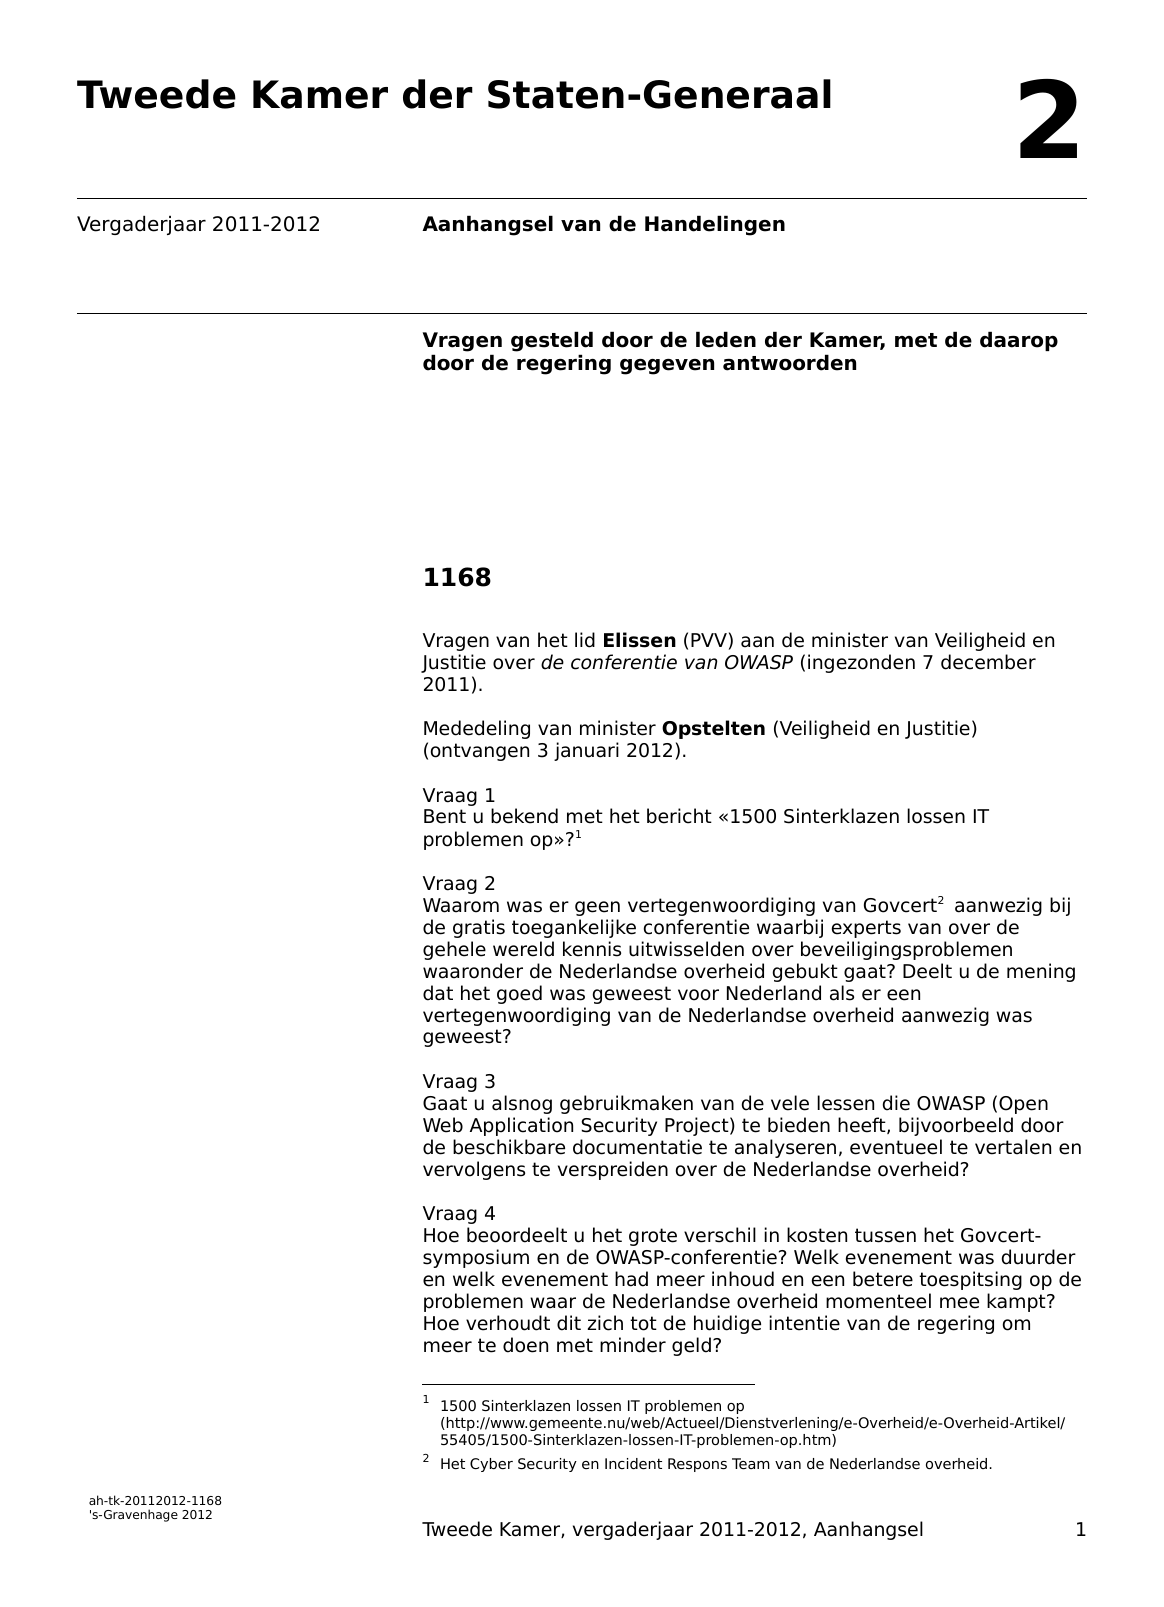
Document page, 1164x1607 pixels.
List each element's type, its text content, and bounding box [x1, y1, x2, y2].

text Waarom was er geen vertegenwoordiging van Govcert aanwezig bij de gratis toegankelijke conferentie waarbij experts van over de gehele wereld kennis uitwisselden over beveiligingsproblemen waaronder de Nederlandse overheid gebukt gaat? Deelt u de mening dat het goed was geweest voor Nederland als er een vertegenwoordiging van de Nederlandse overheid aanwezig was geweest? [422, 894, 1087, 1048]
text 1500 Sinterklazen lossen IT problemen op (http://www.gemeente.nu/web/Actueel/Dienstverlening/e-Overheid/e-Overheid-Artikel/55405/1500-Sinterklazen-lossen-IT-problemen-op.htm) [422, 1393, 1087, 1449]
text Mededeling van minister Opstelten (Veiligheid en Justitie) (ontvangen 3 januari 2012). [422, 718, 1087, 762]
text 1168 [422, 563, 1087, 592]
text Hoe beoordeelt u het grote verschil in kosten tussen het Govcert-symposium en de OWASP-conferentie? Welk evenement was duurder en welk evenement had meer inhoud en een betere toespitsing op de problemen waar de Nederlandse overheid momenteel mee kampt? Hoe verhoudt dit zich tot de huidige intentie van de regering om meer te doen met minder geld? [422, 1225, 1087, 1357]
text Vraag 4 [422, 1203, 1087, 1225]
text Vraag 1 [422, 784, 1087, 806]
table_header 2 [886, 59, 1087, 198]
text Bent u bekend met het bericht «1500 Sinterklazen lossen IT problemen op»? [422, 806, 1087, 850]
text Vragen van het lid Elissen (PVV) aan de minister van Veiligheid en Justitie over de conferentie van OWASP (ingezonden 7 december 2011). [422, 630, 1087, 696]
text Vraag 2 [422, 873, 1087, 894]
table_cell [77, 314, 422, 375]
table_header Tweede Kamer der Staten-Generaal [77, 59, 886, 198]
table_cell Vragen gesteld door de leden der Kamer, met de daarop door de regering gegeven antwoorden [422, 314, 1087, 375]
text Het Cyber Security en Incident Respons Team van de Nederlandse overheid. [422, 1452, 1087, 1474]
text Vraag 3 [422, 1071, 1087, 1093]
table_cell Vergaderjaar 2011-2012 [77, 199, 422, 313]
text ah-tk-20112012-1168 [88, 1494, 323, 1508]
text 's-Gravenhage 2012 [88, 1508, 323, 1522]
text Gaat u alsnog gebruikmaken van de vele lessen die OWASP (Open Web Application Security Project) te bieden heeft, bijvoorbeeld door de beschikbare documentatie te analyseren, eventueel te vertalen en vervolgens te verspreiden over de Nederlandse overheid? [422, 1093, 1087, 1181]
table_cell Aanhangsel van de Handelingen [422, 199, 1087, 313]
